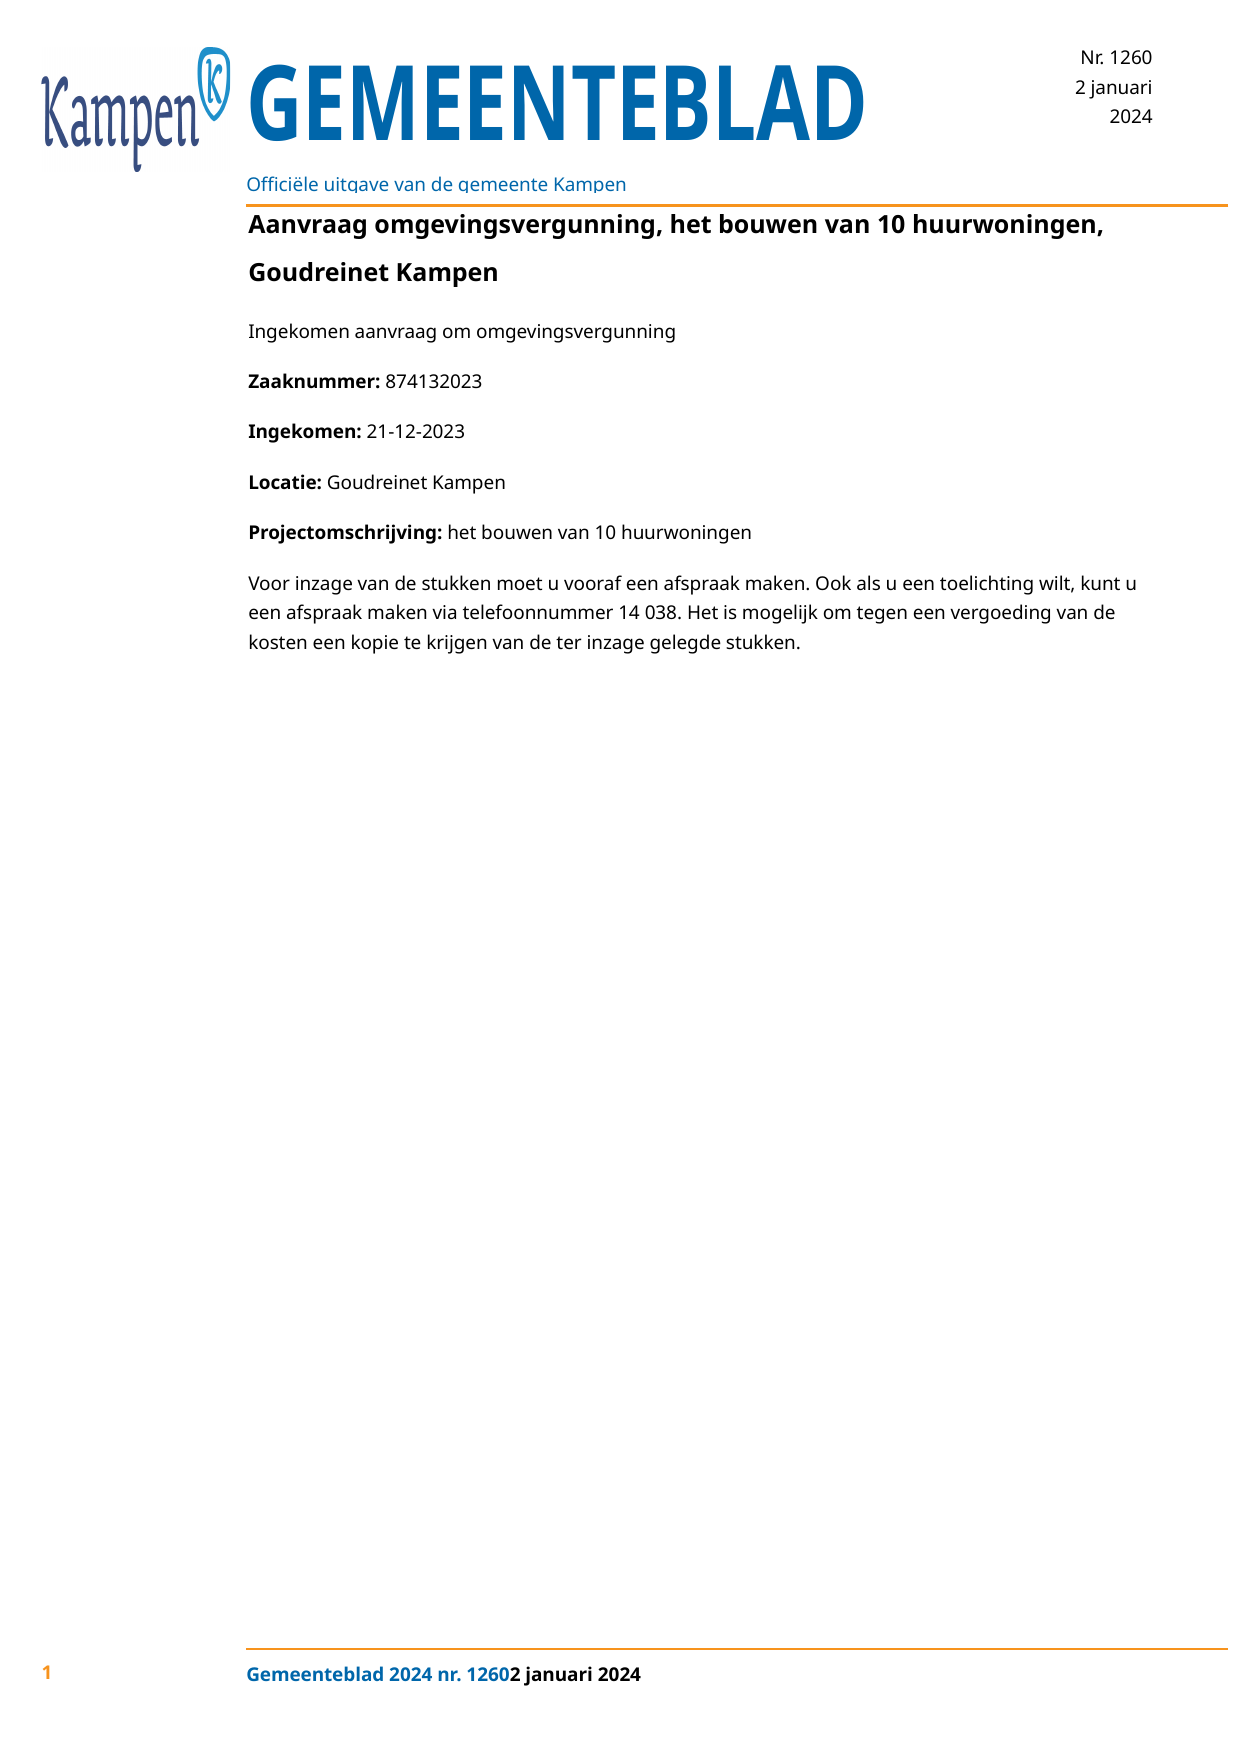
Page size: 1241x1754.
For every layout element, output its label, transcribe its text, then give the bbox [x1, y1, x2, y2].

text Projectomschrijving: het bouwen van 10 huurwoningen [248, 519, 1152, 545]
text Aanvraag omgevingsvergunning, het bouwen van 10 huurwoningen, Goudreinet Kampen [248, 207, 1152, 288]
text Voor inzage van de stukken moet u vooraf een afspraak maken. Ook als u een toelichting wilt, kunt u een afspraak maken via telefoonnummer 14 038. Het is mogelijk om tegen een vergoeding van de kosten een kopie te krijgen van de ter inzage gelegde stukken. [248, 570, 1152, 655]
text Zaaknummer: 874132023 [248, 368, 1152, 394]
text Ingekomen: 21-12-2023 [248, 419, 1152, 444]
text Ingekomen aanvraag om omgevingsvergunning [248, 318, 1152, 344]
picture [41, 47, 231, 172]
text Locatie: Goudreinet Kampen [248, 469, 1152, 495]
